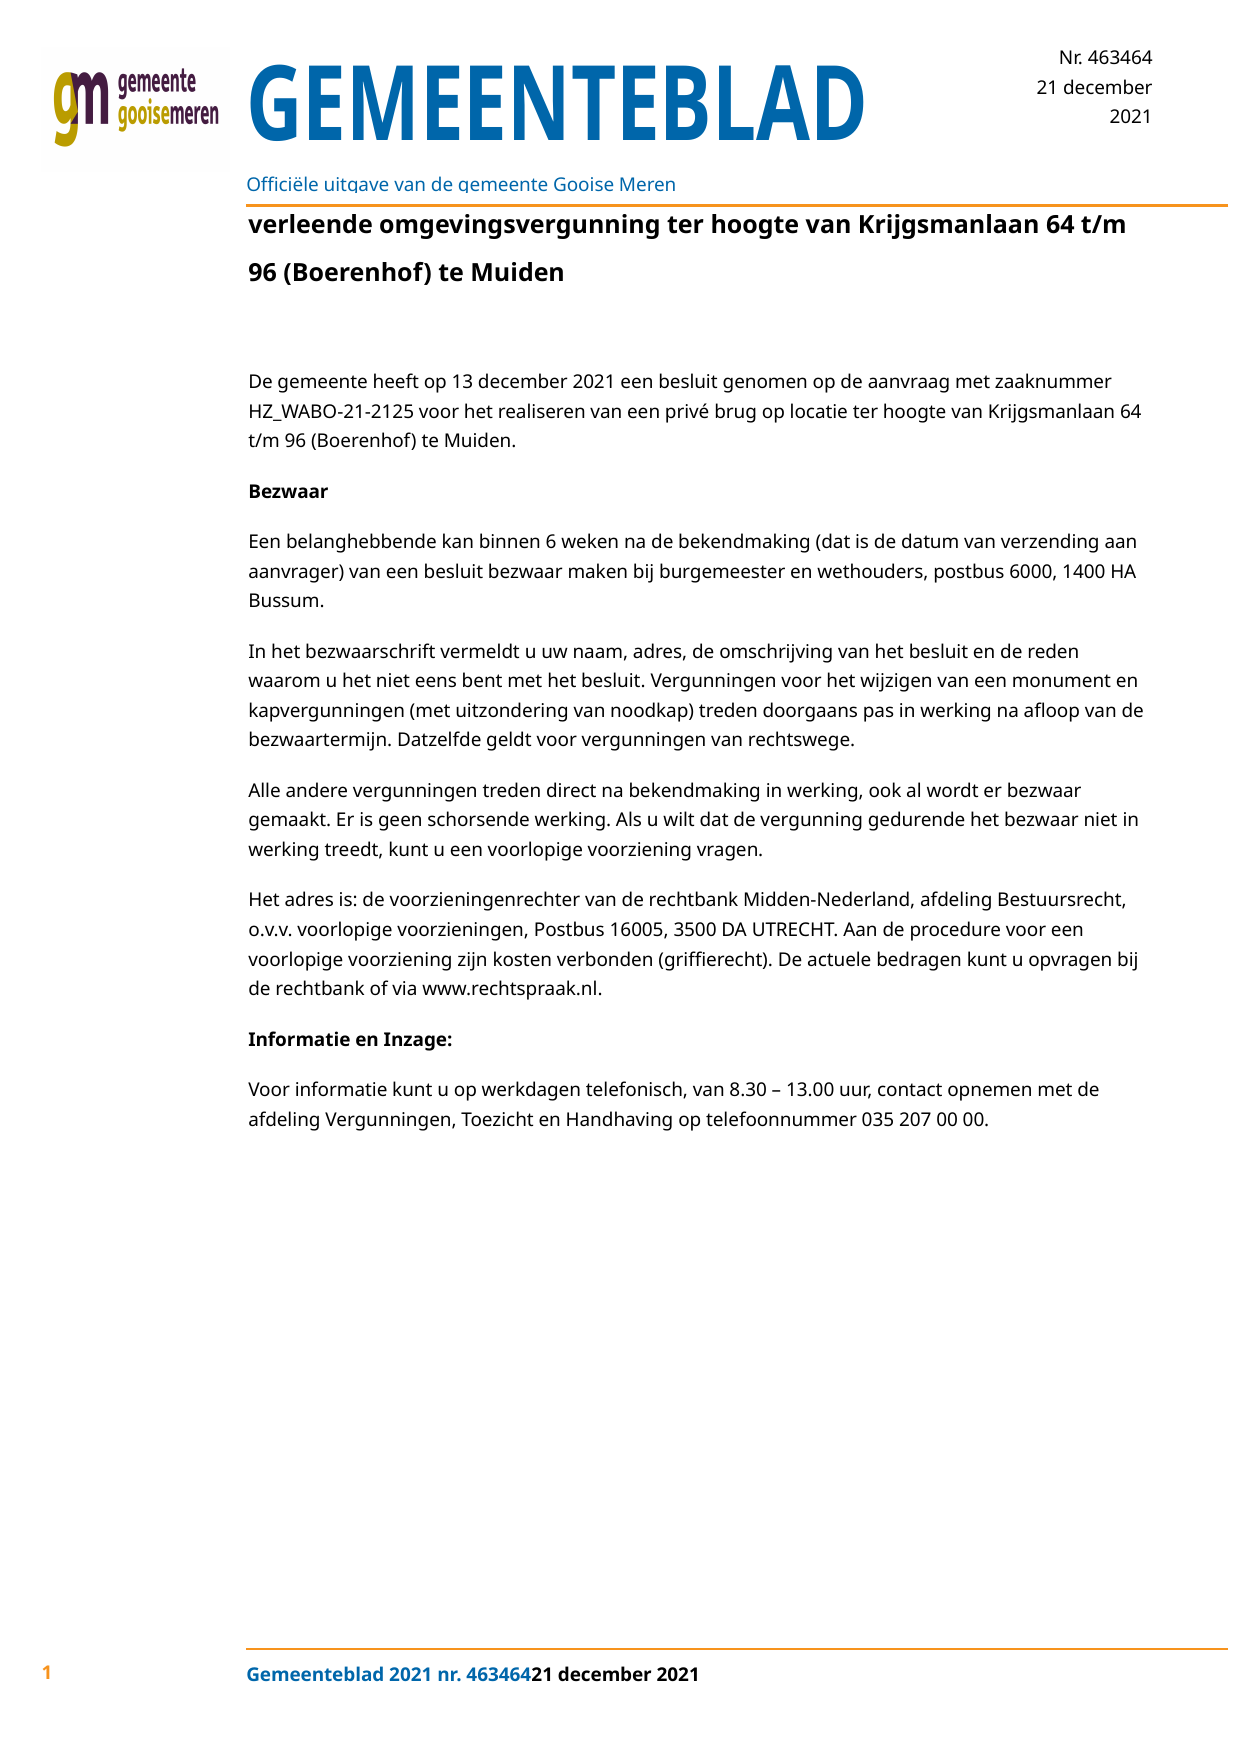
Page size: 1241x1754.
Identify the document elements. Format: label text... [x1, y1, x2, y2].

text In het bezwaarschrift vermeldt u uw naam, adres, de omschrijving van het besluit en de reden waarom u het niet eens bent met het besluit. Vergunningen voor het wijzigen van een monument en kapvergunningen (met uitzondering van noodkap) treden doorgaans pas in werking na afloop van de bezwaartermijn. Datzelfde geldt voor vergunningen van rechtswege. [248, 638, 1152, 752]
text De gemeente heeft op 13 december 2021 een besluit genomen op de aanvraag met zaaknummer HZ_WABO-21-2125 voor het realiseren van een privé brug op locatie ter hoogte van Krijgsmanlaan 64 t/m 96 (Boerenhof) te Muiden. [248, 368, 1152, 453]
text Alle andere vergunningen treden direct na bekendmaking in werking, ook al wordt er bezwaar gemaakt. Er is geen schorsende werking. Als u wilt dat de vergunning gedurende het bezwaar niet in werking treedt, kunt u een voorlopige voorziening vragen. [248, 777, 1152, 862]
text Bezwaar [248, 478, 1152, 504]
text Een belanghebbende kan binnen 6 weken na de bekendmaking (dat is de datum van verzending aan aanvrager) van een besluit bezwaar maken bij burgemeester en wethouders, postbus 6000, 1400 HA Bussum. [248, 528, 1152, 613]
text Voor informatie kunt u op werkdagen telefonisch, van 8.30 – 13.00 uur, contact opnemen met de afdeling Vergunningen, Toezicht en Handhaving op telefoonnummer 035 207 00 00. [248, 1076, 1152, 1132]
text Het adres is: de voorzieningenrechter van de rechtbank Midden-Nederland, afdeling Bestuursrecht, o.v.v. voorlopige voorzieningen, Postbus 16005, 3500 DA UTRECHT. Aan de procedure voor een voorlopige voorziening zijn kosten verbonden (griffierecht). De actuele bedragen kunt u opvragen bij de rechtbank of via www.rechtspraak.nl. [248, 887, 1152, 1001]
text verleende omgevingsvergunning ter hoogte van Krijgsmanlaan 64 t/m 96 (Boerenhof) te Muiden [248, 207, 1152, 288]
text Informatie en Inzage: [248, 1026, 1152, 1052]
picture [41, 47, 231, 172]
